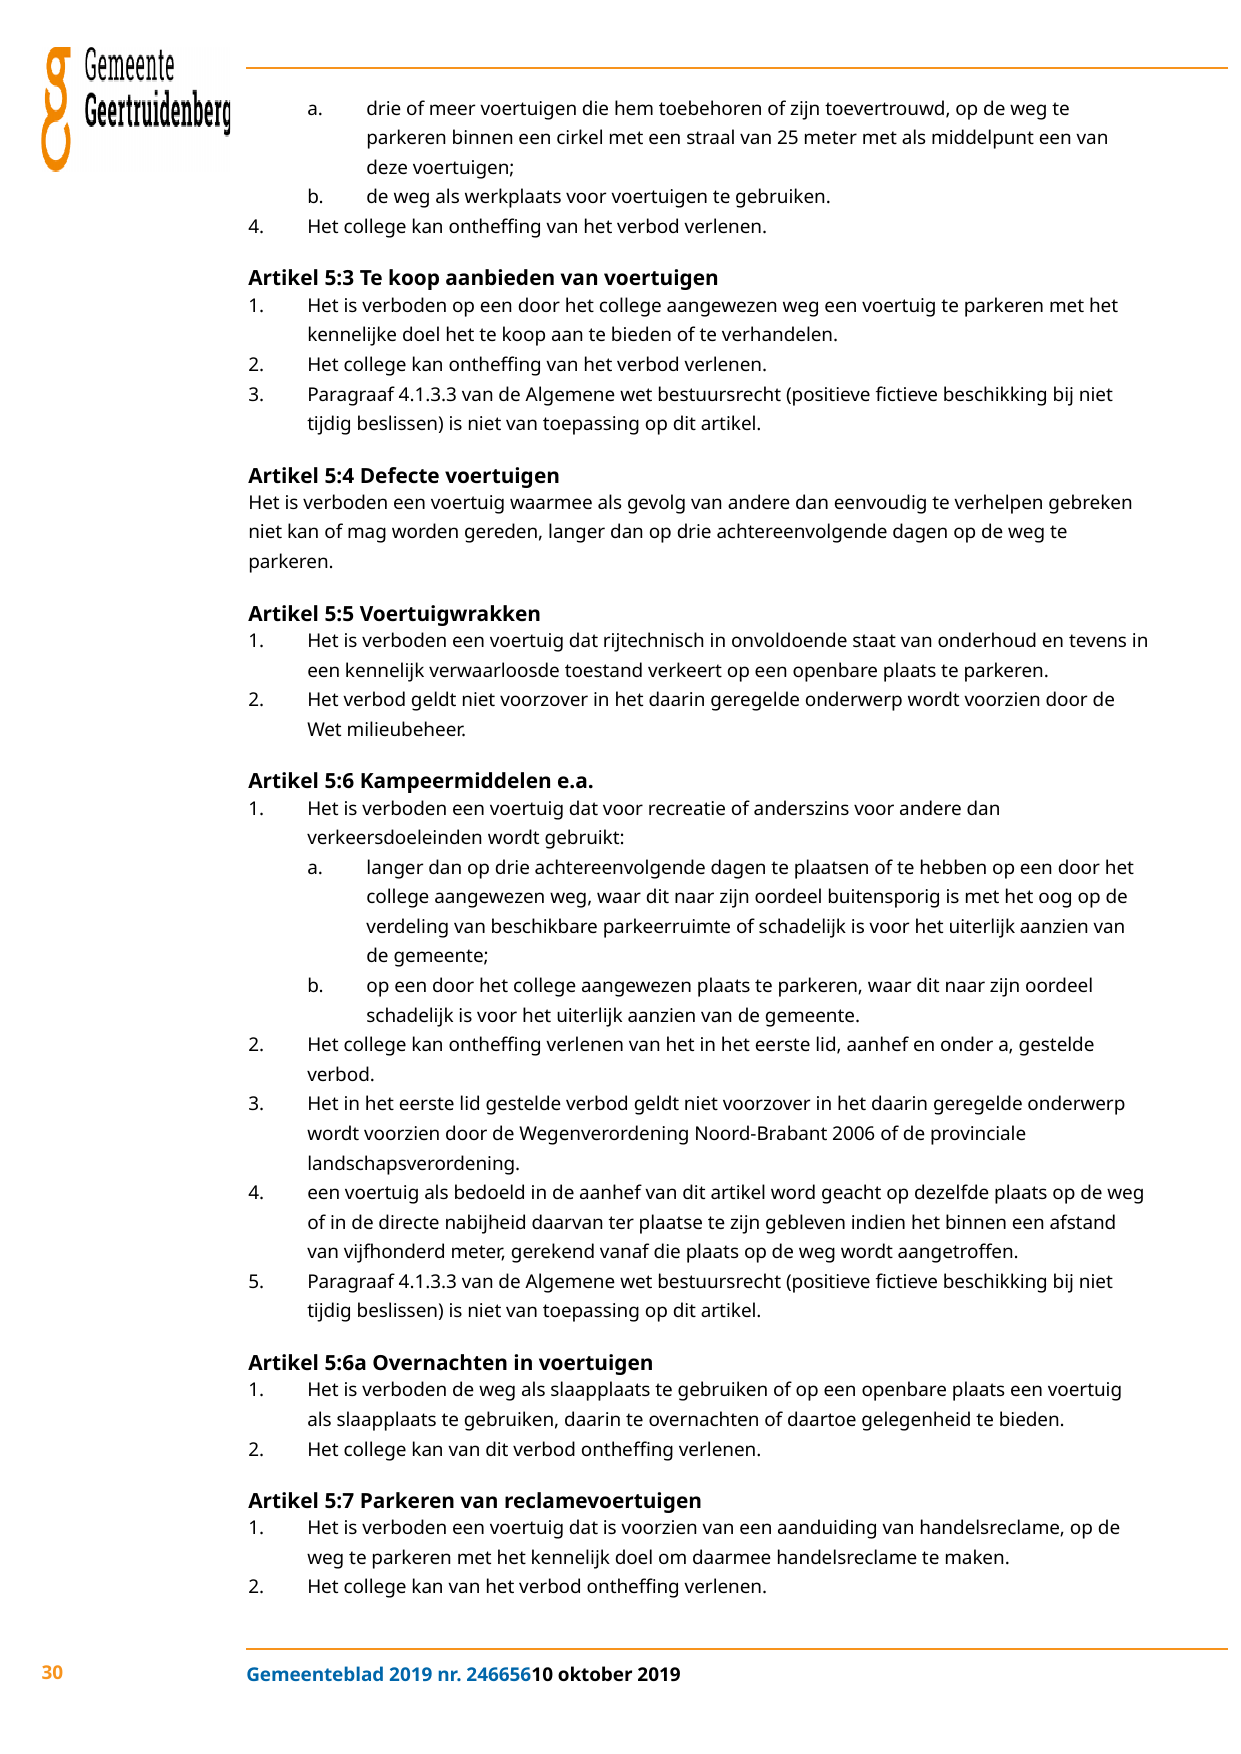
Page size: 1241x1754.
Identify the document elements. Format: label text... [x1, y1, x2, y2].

list Het college kan ontheffing verlenen van het in het eerste lid, aanhef en onder a, gestelde verbod. [248, 1031, 1152, 1087]
list Het is verboden een voertuig dat is voorzien van een aanduiding van handelsreclame, op de weg te parkeren met het kennelijk doel om daarmee handelsreclame te maken. [248, 1514, 1152, 1570]
list Het college kan van het verbod ontheffing verlenen. [248, 1574, 1152, 1599]
text Het is verboden een voertuig waarmee als gevolg van andere dan eenvoudig te verhelpen gebreken niet kan of mag worden gereden, langer dan op drie achtereenvolgende dagen op de weg te parkeren. [248, 489, 1152, 574]
list Paragraaf 4.1.3.3 van de Algemene wet bestuursrecht (positieve fictieve beschikking bij niet tijdig beslissen) is niet van toepassing op dit artikel. [248, 1268, 1152, 1323]
list Het verbod geldt niet voorzover in het daarin geregelde onderwerp wordt voorzien door de Wet milieubeheer. [248, 686, 1152, 742]
list Het is verboden op een door het college aangewezen weg een voertuig te parkeren met het kennelijke doel het te koop aan te bieden of te verhandelen. [248, 292, 1152, 347]
list Het college kan ontheffing van het verbod verlenen. [248, 351, 1152, 377]
list de weg als werkplaats voor voertuigen te gebruiken. [307, 183, 1152, 209]
text Artikel 5:4 Defecte voertuigen [248, 461, 1152, 489]
text Artikel 5:6 Kampeermiddelen e.a. [248, 766, 1152, 795]
picture [41, 47, 231, 172]
list Het college kan ontheffing van het verbod verlenen. [248, 213, 1152, 239]
list Het is verboden een voertuig dat rijtechnisch in onvoldoende staat van onderhoud en tevens in een kennelijk verwaarloosde toestand verkeert op een openbare plaats te parkeren. [248, 627, 1152, 682]
list langer dan op drie achtereenvolgende dagen te plaatsen of te hebben op een door het college aangewezen weg, waar dit naar zijn oordeel buitensporig is met het oog op de verdeling van beschikbare parkeerruimte of schadelijk is voor het uiterlijk aanzien van de gemeente; [307, 854, 1152, 968]
text Artikel 5:7 Parkeren van reclamevoertuigen [248, 1486, 1152, 1514]
list Paragraaf 4.1.3.3 van de Algemene wet bestuursrecht (positieve fictieve beschikking bij niet tijdig beslissen) is niet van toepassing op dit artikel. [248, 381, 1152, 436]
list Het in het eerste lid gestelde verbod geldt niet voorzover in het daarin geregelde onderwerp wordt voorzien door de Wegenverordening Noord-Brabant 2006 of de provinciale landschapsverordening. [248, 1091, 1152, 1176]
text Artikel 5:3 Te koop aanbieden van voertuigen [248, 263, 1152, 292]
text Artikel 5:5 Voertuigwrakken [248, 599, 1152, 627]
list op een door het college aangewezen plaats te parkeren, waar dit naar zijn oordeel schadelijk is voor het uiterlijk aanzien van de gemeente. [307, 972, 1152, 1028]
list Het is verboden de weg als slaapplaats te gebruiken of op een openbare plaats een voertuig als slaapplaats te gebruiken, daarin te overnachten of daartoe gelegenheid te bieden. [248, 1377, 1152, 1432]
text Artikel 5:6a Overnachten in voertuigen [248, 1348, 1152, 1377]
list een voertuig als bedoeld in de aanhef van dit artikel word geacht op dezelfde plaats op de weg of in de directe nabijheid daarvan ter plaatse te zijn gebleven indien het binnen een afstand van vijfhonderd meter, gerekend vanaf die plaats op de weg wordt aangetroffen. [248, 1179, 1152, 1264]
list Het is verboden een voertuig dat voor recreatie of anderszins voor andere dan verkeersdoeleinden wordt gebruikt: [248, 795, 1152, 850]
list Het college kan van dit verbod ontheffing verlenen. [248, 1436, 1152, 1461]
list drie of meer voertuigen die hem toebehoren of zijn toevertrouwd, op de weg te parkeren binnen een cirkel met een straal van 25 meter met als middelpunt een van deze voertuigen; [307, 95, 1152, 180]
